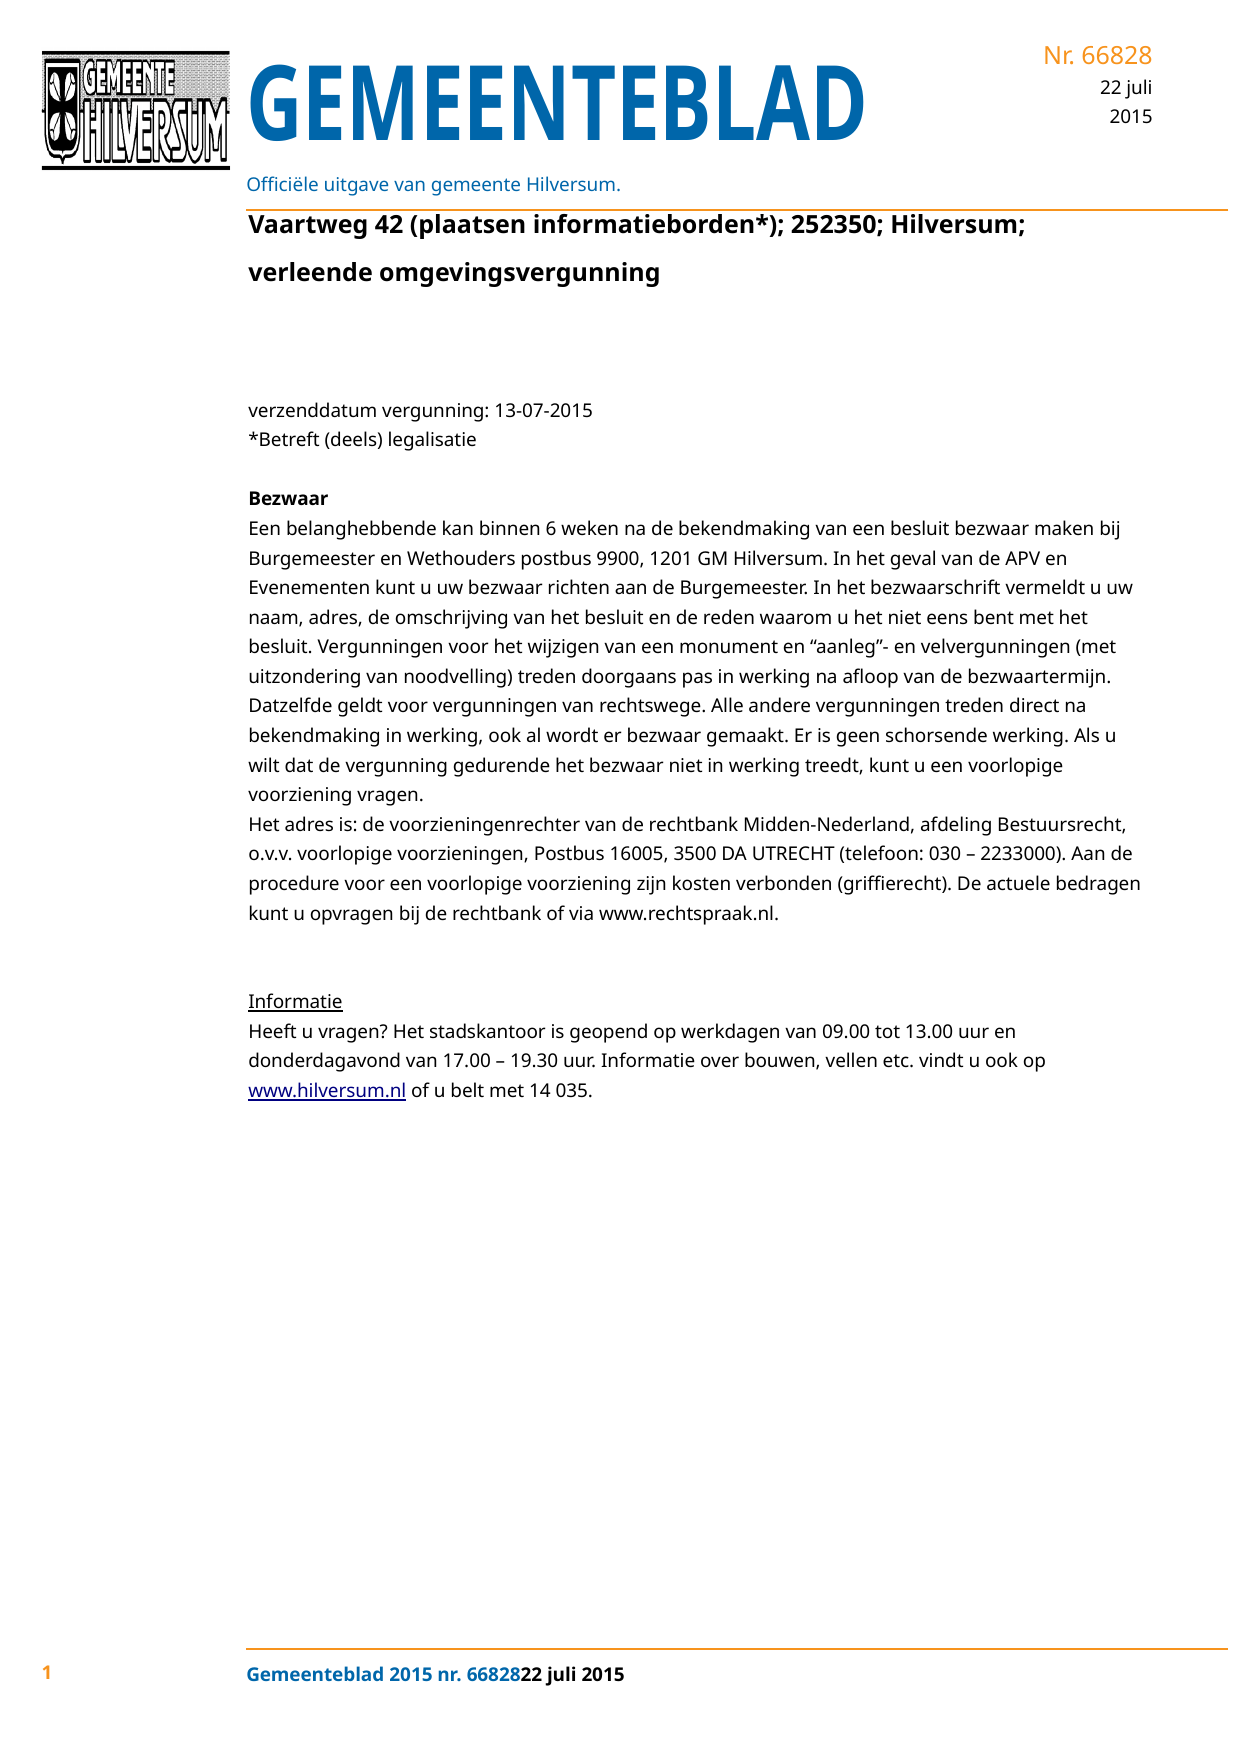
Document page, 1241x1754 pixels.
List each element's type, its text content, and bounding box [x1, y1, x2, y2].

text Een belanghebbende kan binnen 6 weken na de bekendmaking van een besluit bezwaar maken bij Burgemeester en Wethouders postbus 9900, 1201 GM Hilversum. In het geval van de APV en Evenementen kunt u uw bezwaar richten aan de Burgemeester. In het bezwaarschrift vermeldt u uw naam, adres, de omschrijving van het besluit en de reden waarom u het niet eens bent met het besluit. Vergunningen voor het wijzigen van een monument en “aanleg”- en velvergunningen (met uitzondering van noodvelling) treden doorgaans pas in werking na afloop van de bezwaartermijn. Datzelfde geldt voor vergunningen van rechtswege. Alle andere vergunningen treden direct na bekendmaking in werking, ook al wordt er bezwaar gemaakt. Er is geen schorsende werking. Als u wilt dat de vergunning gedurende het bezwaar niet in werking treedt, kunt u een voorlopige voorziening vragen. [248, 515, 1152, 807]
text Informatie [248, 988, 1152, 1014]
text Bezwaar [248, 486, 1152, 511]
text verzenddatum vergunning: 13-07-2015 [248, 397, 1152, 422]
picture [41, 47, 231, 172]
text Vaartweg 42 (plaatsen informatieborden*); 252350; Hilversum; verleende omgevingsvergunning [248, 211, 1152, 288]
text Het adres is: de voorzieningenrechter van de rechtbank Midden-Nederland, afdeling Bestuursrecht, o.v.v. voorlopige voorzieningen, Postbus 16005, 3500 DA UTRECHT (telefoon: 030 – 2233000). Aan de procedure voor een voorlopige voorziening zijn kosten verbonden (griffierecht). De actuele bedragen kunt u opvragen bij de rechtbank of via www.rechtspraak.nl. [248, 811, 1152, 925]
text *Betreft (deels) legalisatie [248, 426, 1152, 452]
text Heeft u vragen? Het stadskantoor is geopend op werkdagen van 09.00 tot 13.00 uur en donderdagavond van 17.00 – 19.30 uur. Informatie over bouwen, vellen etc. vindt u ook op www.hilversum.nl of u belt met 14 035. [248, 1018, 1152, 1103]
